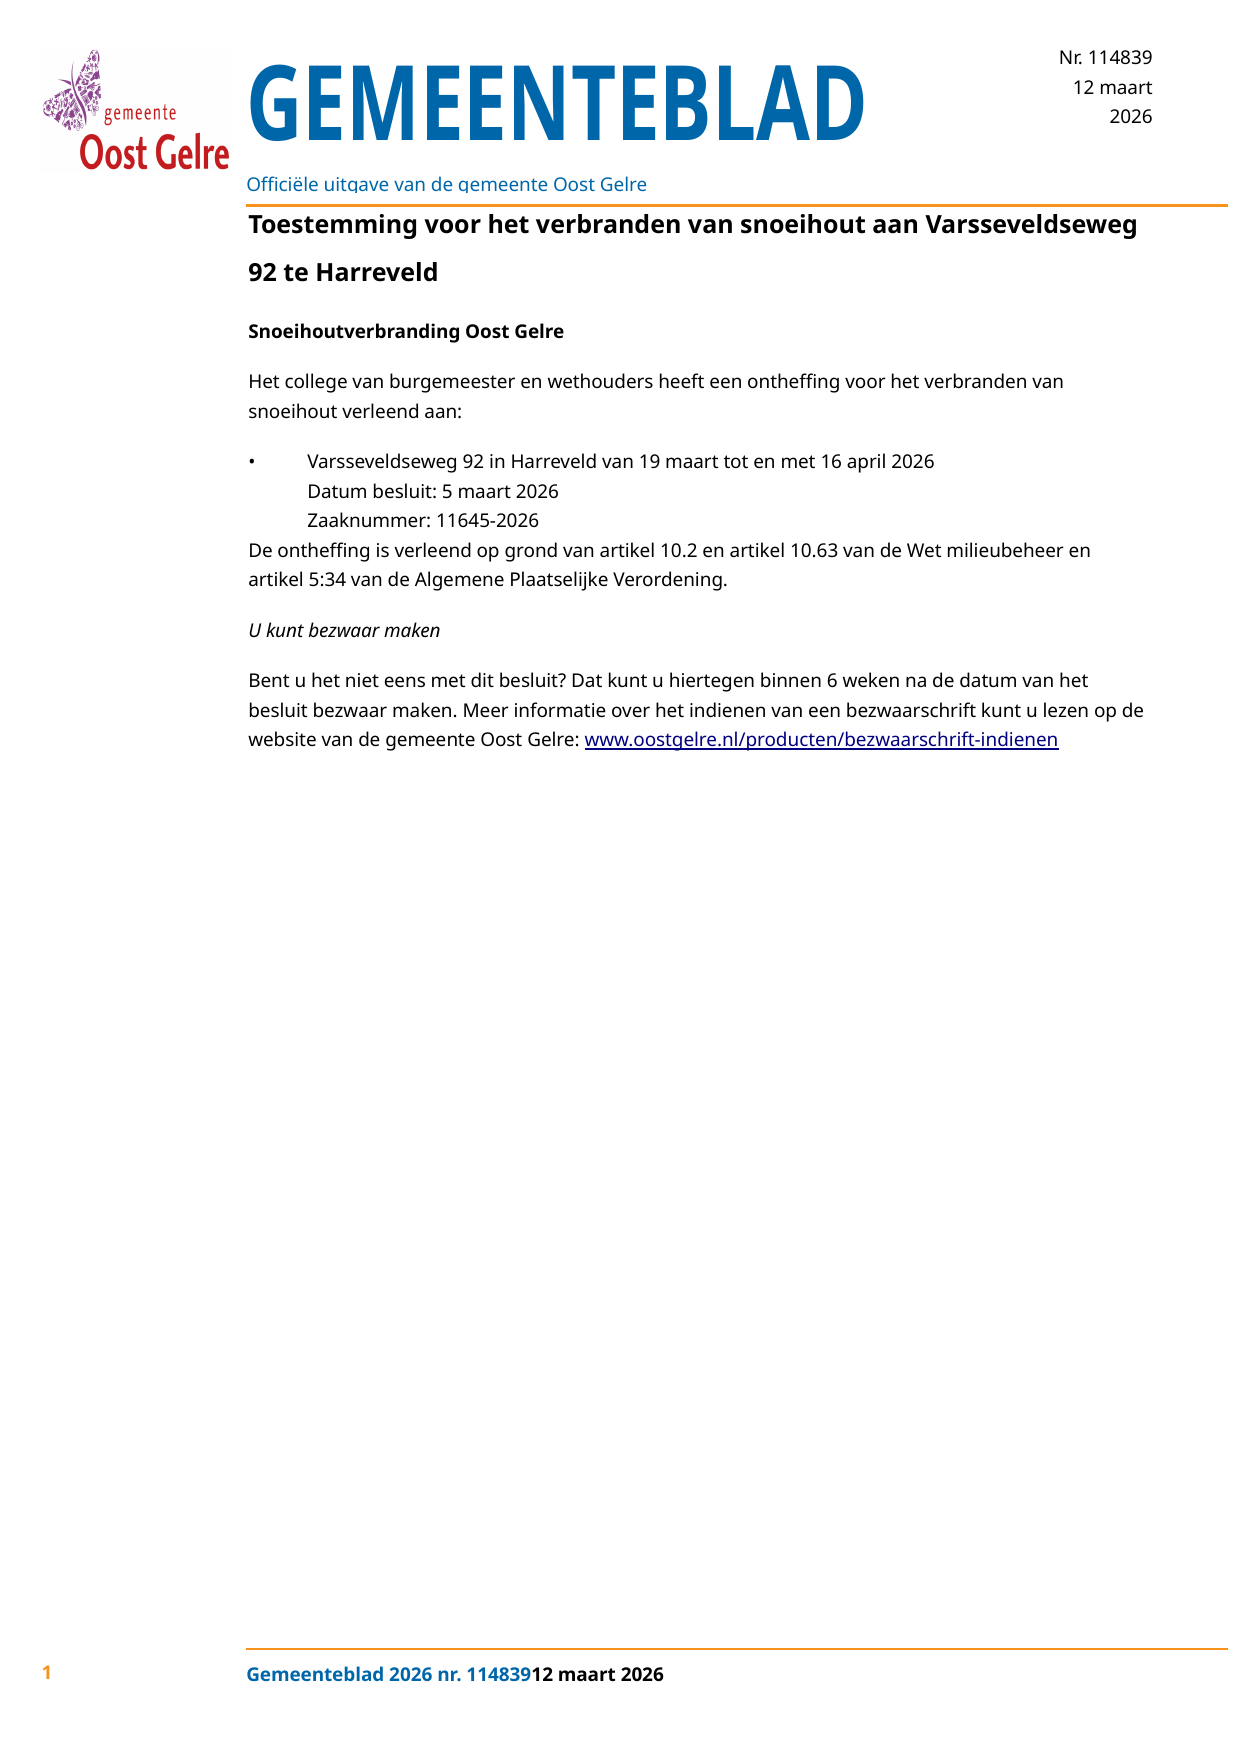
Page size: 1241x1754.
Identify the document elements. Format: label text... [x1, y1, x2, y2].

picture [41, 47, 231, 172]
text U kunt bezwaar maken [248, 617, 1152, 643]
list Varsseveldseweg 92 in Harreveld van 19 maart tot en met 16 april 2026 [248, 448, 1152, 474]
list Zaaknummer: 11645-2026 [248, 507, 1152, 533]
text Snoeihoutverbranding Oost Gelre [248, 318, 1152, 344]
text Het college van burgemeester en wethouders heeft een ontheffing voor het verbranden van snoeihout verleend aan: [248, 368, 1152, 424]
text Bent u het niet eens met dit besluit? Dat kunt u hiertegen binnen 6 weken na de datum van het besluit bezwaar maken. Meer informatie over het indienen van een bezwaarschrift kunt u lezen op de website van de gemeente Oost Gelre: www.oostgelre.nl/producten/bezwaarschrift-indienen [248, 667, 1152, 752]
list Datum besluit: 5 maart 2026 [248, 478, 1152, 504]
text De ontheffing is verleend op grond van artikel 10.2 en artikel 10.63 van de Wet milieubeheer en artikel 5:34 van de Algemene Plaatselijke Verordening. [248, 537, 1152, 592]
text Toestemming voor het verbranden van snoeihout aan Varsseveldseweg 92 te Harreveld [248, 207, 1152, 288]
